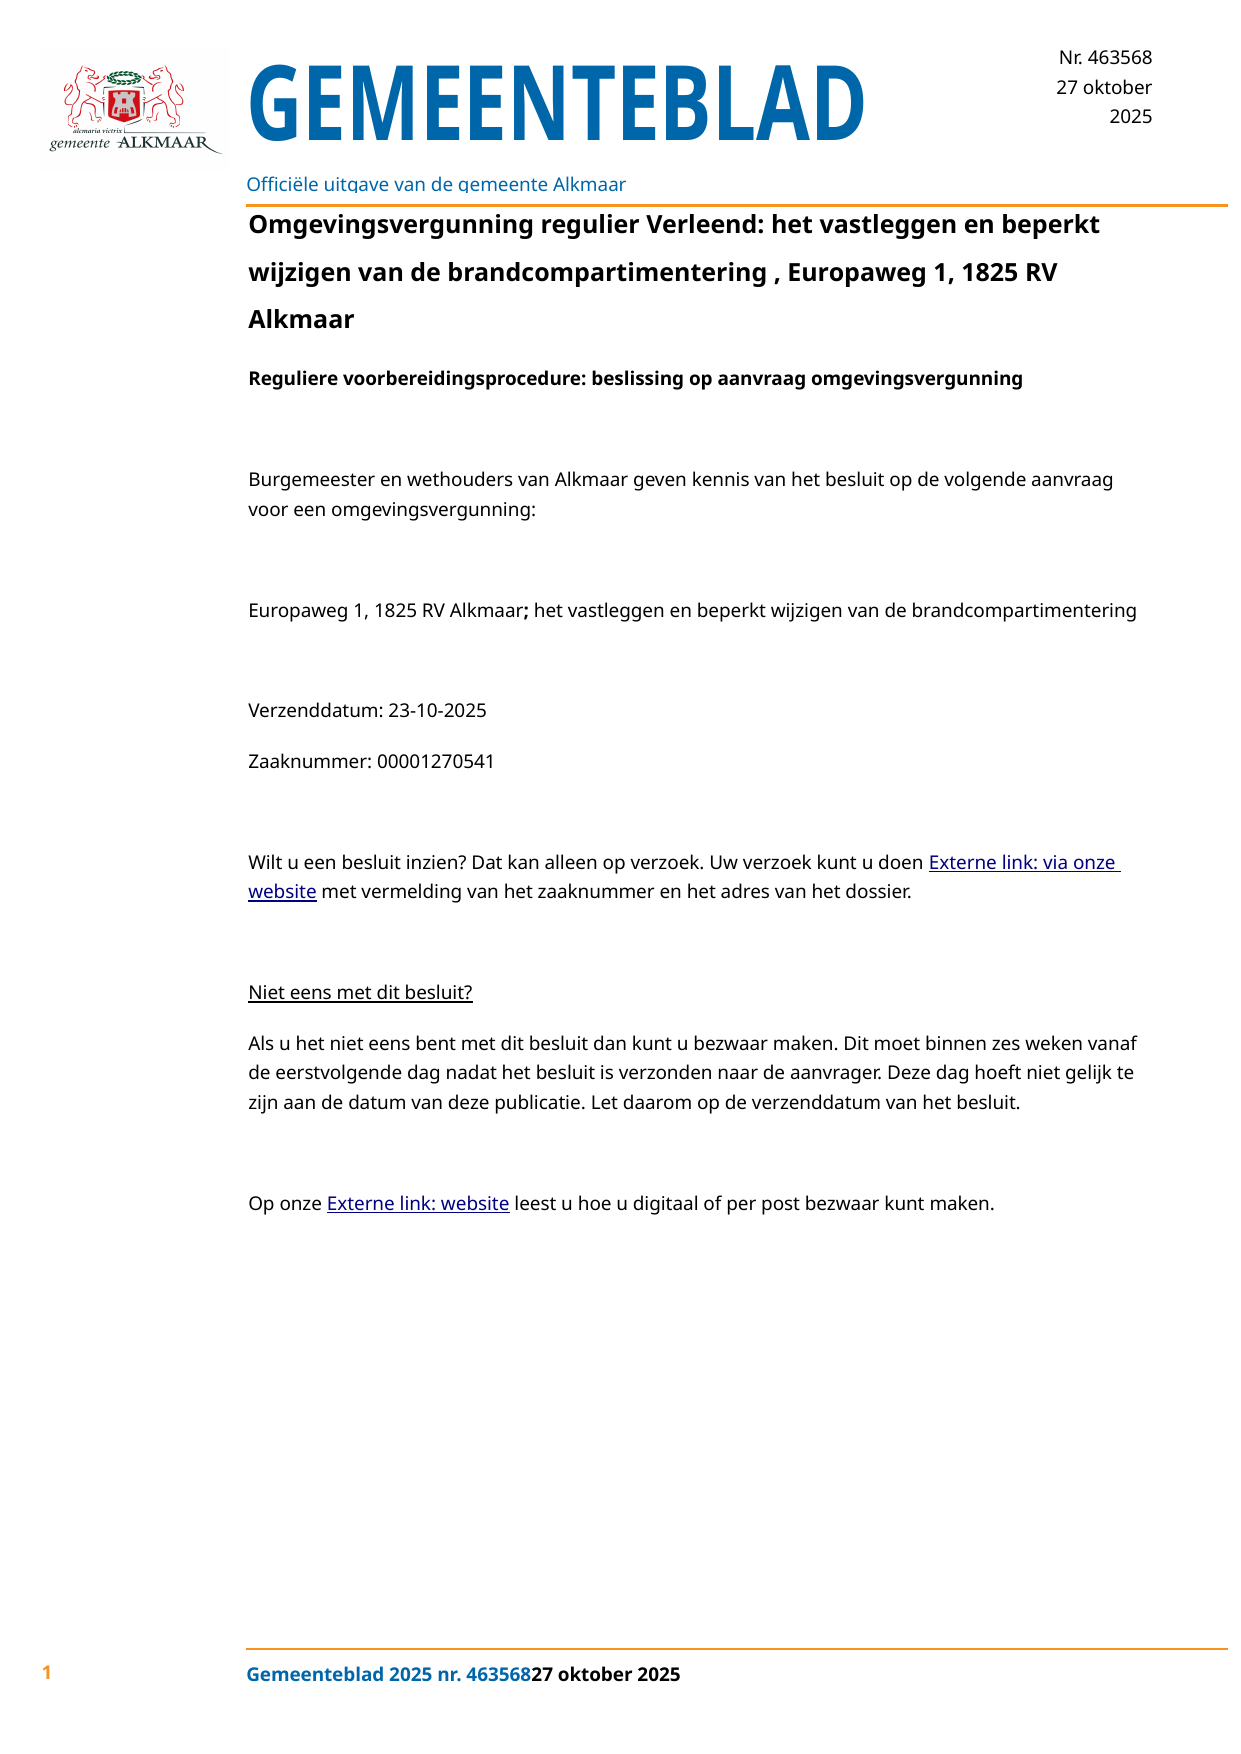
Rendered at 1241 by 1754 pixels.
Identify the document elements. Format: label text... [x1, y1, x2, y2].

text Zaaknummer: 00001270541 [248, 748, 1152, 774]
text Burgemeester en wethouders van Alkmaar geven kennis van het besluit op de volgende aanvraag voor een omgevingsvergunning: [248, 466, 1152, 522]
text Als u het niet eens bent met dit besluit dan kunt u bezwaar maken. Dit moet binnen zes weken vanaf de eerstvolgende dag nadat het besluit is verzonden naar de aanvrager. Deze dag hoeft niet gelijk te zijn aan de datum van deze publicatie. Let daarom op de verzenddatum van het besluit. [248, 1030, 1152, 1114]
text Europaweg 1, 1825 RV Alkmaar; het vastleggen en beperkt wijzigen van de brandcompartimentering [248, 597, 1152, 622]
text Wilt u een besluit inzien? Dat kan alleen op verzoek. Uw verzoek kunt u doen Externe link: via onze website met vermelding van het zaaknummer en het adres van het dossier. [248, 849, 1152, 904]
text Niet eens met dit besluit? [248, 979, 1152, 1005]
text Verzenddatum: 23-10-2025 [248, 698, 1152, 723]
text Omgevingsvergunning regulier Verleend: het vastleggen en beperkt wijzigen van de brandcompartimentering , Europaweg 1, 1825 RV Alkmaar [248, 207, 1152, 336]
text Op onze Externe link: website leest u hoe u digitaal of per post bezwaar kunt maken. [248, 1190, 1152, 1215]
picture [41, 47, 231, 172]
text Reguliere voorbereidingsprocedure: beslissing op aanvraag omgevingsvergunning [248, 366, 1152, 391]
